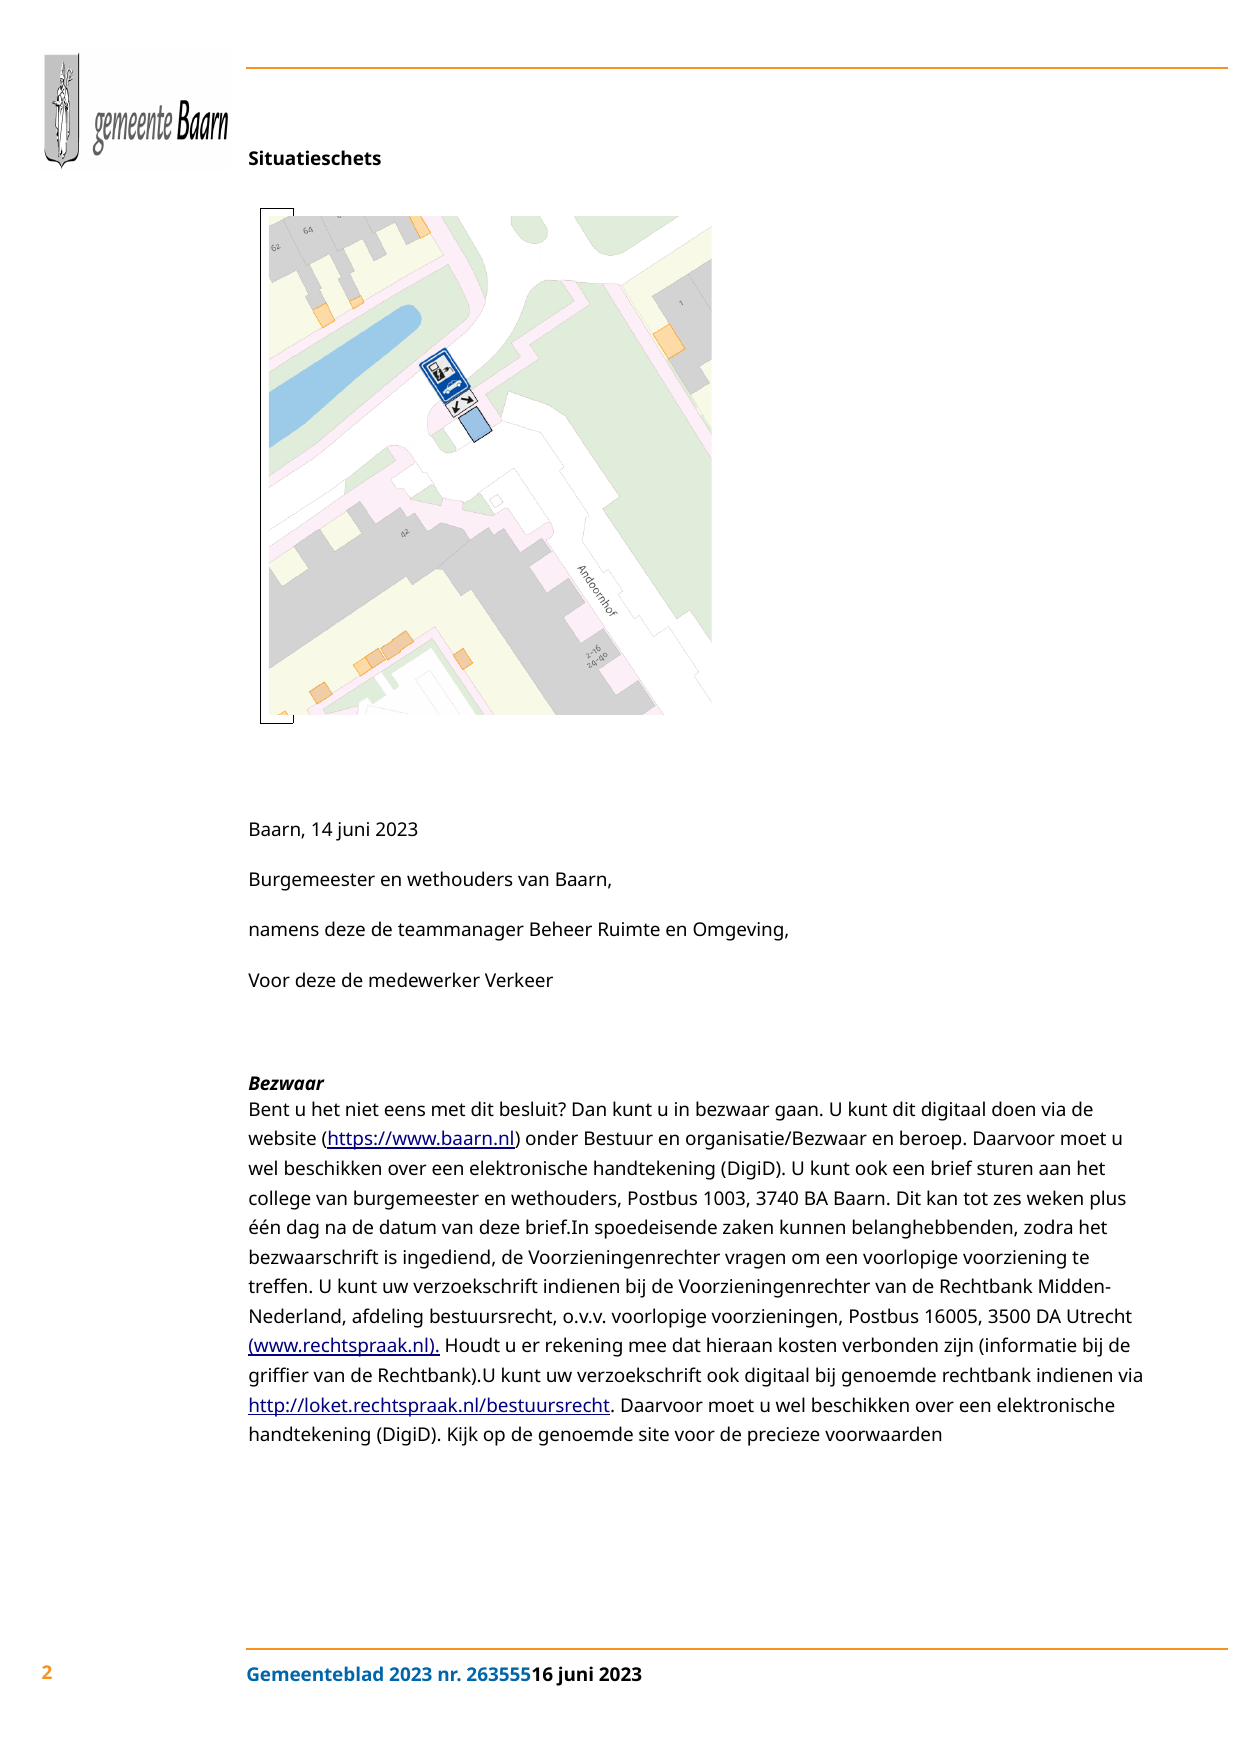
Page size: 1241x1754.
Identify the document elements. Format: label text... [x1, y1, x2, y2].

text Bent u het niet eens met dit besluit? Dan kunt u in bezwaar gaan. U kunt dit digitaal doen via de website (https://www.baarn.nl) onder Bestuur en organisatie/Bezwaar en beroep. Daarvoor moet u wel beschikken over een elektronische handtekening (DigiD). U kunt ook een brief sturen aan het college van burgemeester en wethouders, Postbus 1003, 3740 BA Baarn. Dit kan tot zes weken plus één dag na de datum van deze brief.In spoedeisende zaken kunnen belanghebbenden, zodra het bezwaarschrift is ingediend, de Voorzieningenrechter vragen om een voorlopige voorziening te treffen. U kunt uw verzoekschrift indienen bij de Voorzieningenrechter van de Rechtbank Midden-Nederland, afdeling bestuursrecht, o.v.v. voorlopige voorzieningen, Postbus 16005, 3500 DA Utrecht (www.rechtspraak.nl). Houdt u er rekening mee dat hieraan kosten verbonden zijn (informatie bij de griffier van de Rechtbank).U kunt uw verzoekschrift ook digitaal bij genoemde rechtbank indienen via http://loket.rechtspraak.nl/bestuursrecht. Daarvoor moet u wel beschikken over een elektronische handtekening (DigiD). Kijk op de genoemde site voor de precieze voorwaarden [248, 1096, 1152, 1447]
picture [41, 47, 231, 172]
text Voor deze de medewerker Verkeer [248, 967, 1152, 993]
text Bezwaar [248, 1070, 1152, 1096]
text Burgemeester en wethouders van Baarn, [248, 866, 1152, 892]
text Situatieschets [248, 145, 1152, 171]
text namens deze de teammanager Beheer Ruimte en Omgeving, [248, 917, 1152, 942]
text Baarn, 14 juni 2023 [248, 816, 1152, 842]
picture [268, 216, 712, 715]
